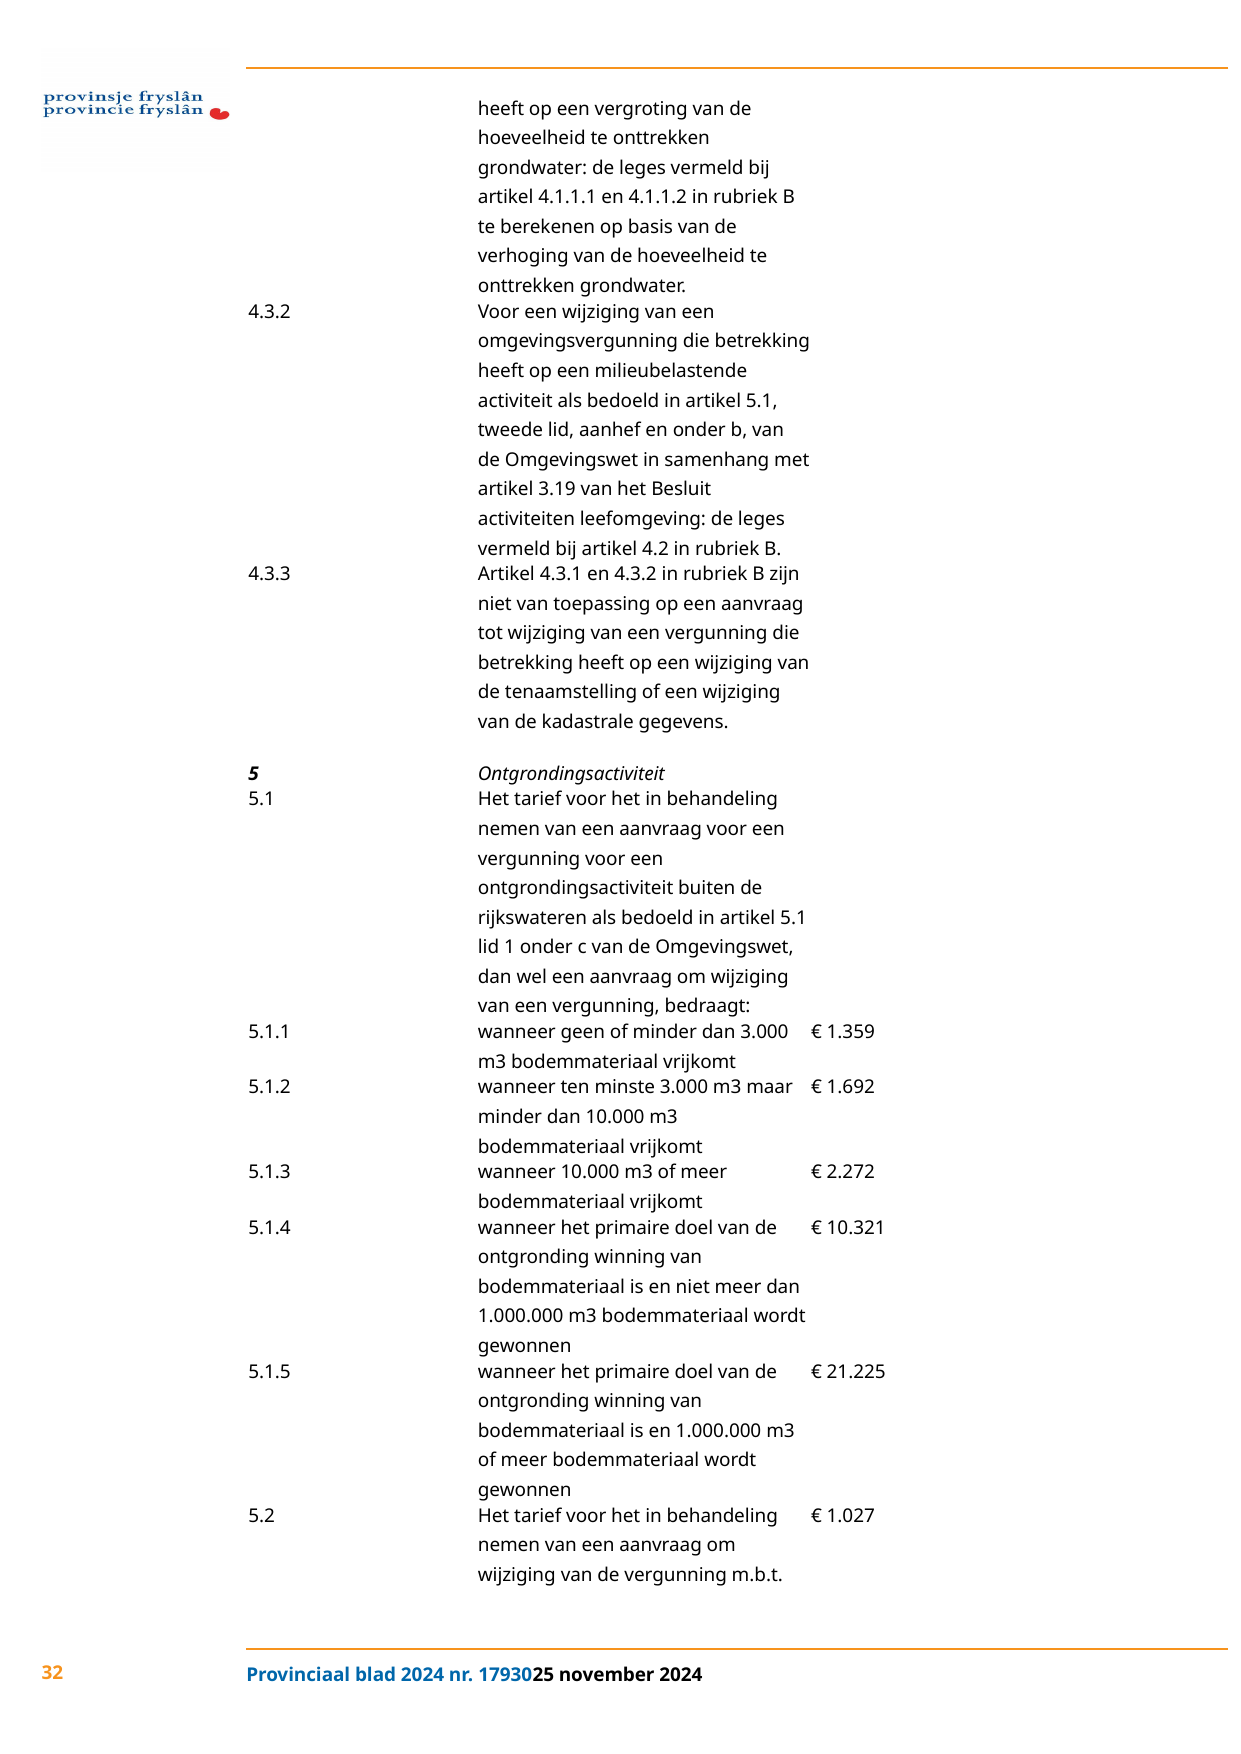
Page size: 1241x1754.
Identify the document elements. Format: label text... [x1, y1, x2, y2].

table_cell [811, 95, 981, 298]
table_cell wanneer het primaire doel van de ontgronding winning van bodemmateriaal is en niet meer dan 1.000.000 m3 bodemmateriaal wordt gewonnen [478, 1214, 811, 1358]
table_cell Het tarief voor het in behandeling nemen van een aanvraag voor een vergunning voor een ontgrondingsactiviteit buiten de rijkswateren als bedoeld in artikel 5.1 lid 1 onder c van de Omgevingswet, dan wel een aanvraag om wijziging van een vergunning, bedraagt: [478, 786, 811, 1018]
table_cell € 21.225 [811, 1358, 981, 1502]
table_cell 5.1.5 [248, 1358, 478, 1502]
table_cell [811, 298, 981, 560]
table_cell 5 [248, 760, 478, 786]
table_cell 5.1.1 [248, 1018, 478, 1074]
table_cell wanneer het primaire doel van de ontgronding winning van bodemmateriaal is en 1.000.000 m3 of meer bodemmateriaal wordt gewonnen [478, 1358, 811, 1502]
table_cell Voor een wijziging van een omgevingsvergunning die betrekking heeft op een milieubelastende activiteit als bedoeld in artikel 5.1, tweede lid, aanhef en onder b, van de Omgevingswet in samenhang met artikel 3.19 van het Besluit activiteiten leefomgeving: de leges vermeld bij artikel 4.2 in rubriek B. [478, 298, 811, 560]
table_cell 5.1.3 [248, 1159, 478, 1214]
table_cell 5.1.4 [248, 1214, 478, 1358]
table_cell [248, 95, 478, 298]
table_cell [478, 734, 811, 760]
table_cell 4.3.2 [248, 298, 478, 560]
table_cell wanneer geen of minder dan 3.000 m3 bodemmateriaal vrijkomt [478, 1018, 811, 1074]
table_cell wanneer ten minste 3.000 m3 maar minder dan 10.000 m3 bodemmateriaal vrijkomt [478, 1074, 811, 1158]
table_cell [248, 734, 478, 760]
table_cell heeft op een vergroting van de hoeveelheid te onttrekken grondwater: de leges vermeld bij artikel 4.1.1.1 en 4.1.1.2 in rubriek B te berekenen op basis van de verhoging van de hoeveelheid te onttrekken grondwater. [478, 95, 811, 298]
picture [41, 47, 231, 172]
table_cell [811, 786, 981, 1018]
table_cell 5.1 [248, 786, 478, 1018]
table_cell € 1.692 [811, 1074, 981, 1158]
table_cell [811, 560, 981, 734]
table_cell Ontgrondingsactiviteit [478, 760, 811, 786]
table_cell € 1.027 [811, 1502, 981, 1587]
table_cell Artikel 4.3.1 en 4.3.2 in rubriek B zijn niet van toepassing op een aanvraag tot wijziging van een vergunning die betrekking heeft op een wijziging van de tenaamstelling of een wijziging van de kadastrale gegevens. [478, 560, 811, 734]
table_cell € 1.359 [811, 1018, 981, 1074]
table_cell € 2.272 [811, 1159, 981, 1214]
table_cell Het tarief voor het in behandeling nemen van een aanvraag om wijziging van de vergunning m.b.t. [478, 1502, 811, 1587]
table_cell 5.1.2 [248, 1074, 478, 1158]
table_cell € 10.321 [811, 1214, 981, 1358]
table_cell [811, 734, 981, 760]
table_cell 5.2 [248, 1502, 478, 1587]
table_cell wanneer 10.000 m3 of meer bodemmateriaal vrijkomt [478, 1159, 811, 1214]
table_cell 4.3.3 [248, 560, 478, 734]
table_cell [811, 760, 981, 786]
